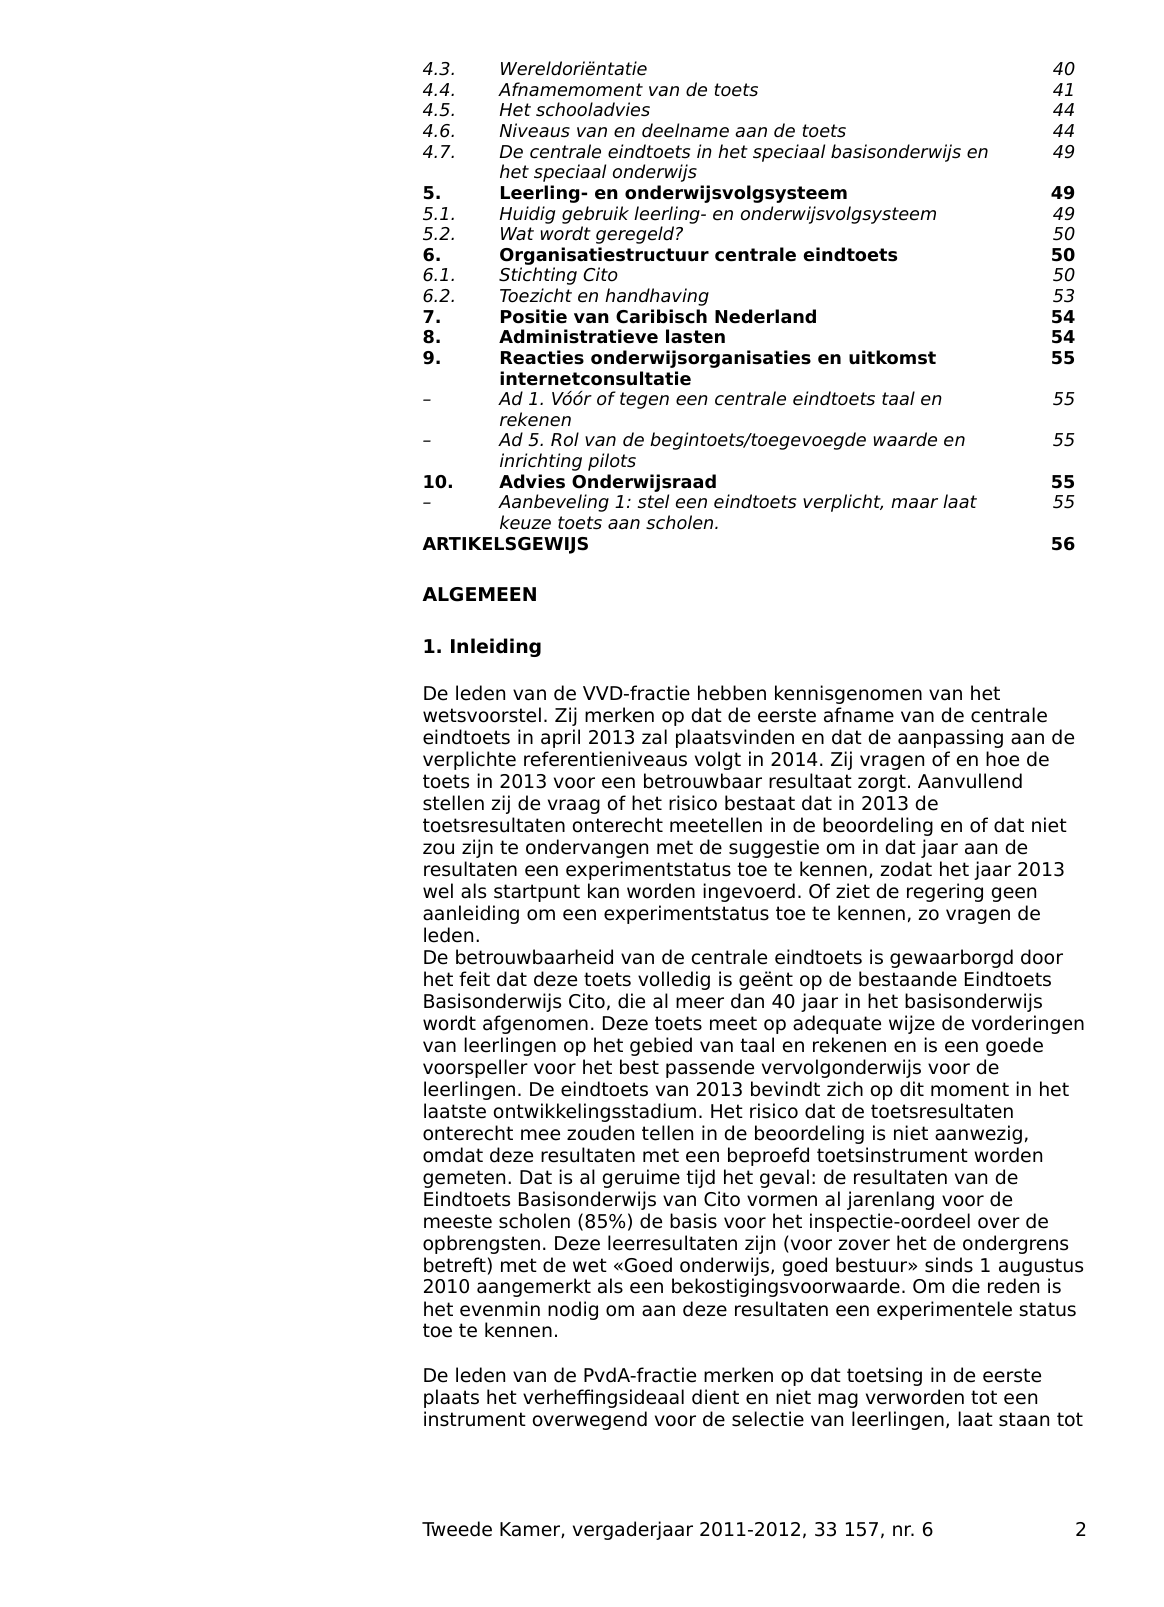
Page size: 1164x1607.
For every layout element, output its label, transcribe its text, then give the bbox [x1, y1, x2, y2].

table_cell Wat wordt geregeld? [493, 224, 1013, 245]
text De leden van de VVD-fractie hebben kennisgenomen van het wetsvoorstel. Zij merken op dat de eerste afname van de centrale eindtoets in april 2013 zal plaatsvinden en dat de aanpassing aan de verplichte referentieniveaus volgt in 2014. Zij vragen of en hoe de toets in 2013 voor een betrouwbaar resultaat zorgt. Aanvullend stellen zij de vraag of het risico bestaat dat in 2013 de toetsresultaten onterecht meetellen in de beoordeling en of dat niet zou zijn te ondervangen met de suggestie om in dat jaar aan de resultaten een experimentstatus toe te kennen, zodat het jaar 2013 wel als startpunt kan worden ingevoerd. Of ziet de regering geen aanleiding om een experimentstatus toe te kennen, zo vragen de leden. [422, 683, 1087, 947]
subtitle 1. Inleiding [422, 636, 1087, 658]
table_cell Huidig gebruik leerling- en onderwijsvolgsysteem [493, 204, 1013, 224]
table_cell Advies Onderwijsraad [493, 472, 1013, 492]
table_cell 54 [1013, 307, 1087, 327]
table_cell 56 [1013, 534, 1087, 554]
table_cell De centrale eindtoets in het speciaal basisonderwijs en het speciaal onderwijs [493, 142, 1013, 183]
table_cell 5. [422, 183, 493, 203]
table_cell 41 [1013, 80, 1087, 100]
table_cell 50 [1013, 265, 1087, 286]
table_cell 54 [1013, 327, 1087, 348]
table_cell 4.5. [422, 100, 493, 121]
table_cell 49 [1013, 204, 1087, 224]
table_cell 55 [1013, 492, 1087, 533]
table_cell Administratieve lasten [493, 327, 1013, 348]
table_cell Ad 5. Rol van de begintoets/toegevoegde waarde en inrichting pilots [493, 430, 1013, 472]
text De leden van de PvdA-fractie merken op dat toetsing in de eerste plaats het verheffingsideaal dient en niet mag verworden tot een instrument overwegend voor de selectie van leerlingen, laat staan tot [422, 1364, 1087, 1431]
table_cell 53 [1013, 286, 1087, 307]
table_cell Leerling- en onderwijsvolgsysteem [493, 183, 1013, 203]
table_cell Wereldoriëntatie [493, 59, 1013, 80]
table_cell 40 [1013, 59, 1087, 80]
table_cell 55 [1013, 348, 1087, 389]
text De betrouwbaarheid van de centrale eindtoets is gewaarborgd door het feit dat deze toets volledig is geënt op de bestaande Eindtoets Basisonderwijs Cito, die al meer dan 40 jaar in het basisonderwijs wordt afgenomen. Deze toets meet op adequate wijze de vorderingen van leerlingen op het gebied van taal en rekenen en is een goede voorspeller voor het best passende vervolgonderwijs voor de leerlingen. De eindtoets van 2013 bevindt zich op dit moment in het laatste ontwikkelingsstadium. Het risico dat de toetsresultaten onterecht mee zouden tellen in de beoordeling is niet aanwezig, omdat deze resultaten met een beproefd toetsinstrument worden gemeten. Dat is al geruime tijd het geval: de resultaten van de Eindtoets Basisonderwijs van Cito vormen al jarenlang voor de meeste scholen (85%) de basis voor het inspectie-oordeel over de opbrengsten. Deze leerresultaten zijn (voor zover het de ondergrens betreft) met de wet «Goed onderwijs, goed bestuur» sinds 1 augustus 2010 aangemerkt als een bekostigingsvoorwaarde. Om die reden is het evenmin nodig om aan deze resultaten een experimentele status toe te kennen. [422, 947, 1087, 1342]
table_cell 6.2. [422, 286, 493, 307]
table_cell 49 [1013, 142, 1087, 183]
table_cell 44 [1013, 100, 1087, 121]
table_cell 4.6. [422, 121, 493, 142]
table_cell 55 [1013, 389, 1087, 430]
table_cell Stichting Cito [493, 265, 1013, 286]
table_cell 50 [1013, 224, 1087, 245]
table_cell 4.7. [422, 142, 493, 183]
table_cell Reacties onderwijsorganisaties en uitkomst internetconsultatie [493, 348, 1013, 389]
table_cell 10. [422, 472, 493, 492]
table_cell Organisatiestructuur centrale eindtoets [493, 245, 1013, 265]
table_cell 4.4. [422, 80, 493, 100]
table_cell 9. [422, 348, 493, 389]
table_cell Afnamemoment van de toets [493, 80, 1013, 100]
table_cell Het schooladvies [493, 100, 1013, 121]
table_cell 5.1. [422, 204, 493, 224]
table_cell 7. [422, 307, 493, 327]
table_cell – [422, 430, 493, 472]
table_cell 44 [1013, 121, 1087, 142]
table_cell 6.1. [422, 265, 493, 286]
table_cell 49 [1013, 183, 1087, 203]
table_cell – [422, 492, 493, 533]
table_cell Ad 1. Vóór of tegen een centrale eindtoets taal en rekenen [493, 389, 1013, 430]
table_cell 5.2. [422, 224, 493, 245]
table_cell 4.3. [422, 59, 493, 80]
table_cell 50 [1013, 245, 1087, 265]
table_cell ARTIKELSGEWIJS [422, 534, 1013, 554]
table_cell 8. [422, 327, 493, 348]
subtitle ALGEMEEN [422, 584, 1087, 606]
table_cell Toezicht en handhaving [493, 286, 1013, 307]
table_cell – [422, 389, 493, 430]
table_cell 6. [422, 245, 493, 265]
table_cell 55 [1013, 430, 1087, 472]
table_cell 55 [1013, 472, 1087, 492]
table_cell Aanbeveling 1: stel een eindtoets verplicht, maar laat keuze toets aan scholen. [493, 492, 1013, 533]
table_cell Positie van Caribisch Nederland [493, 307, 1013, 327]
table_cell Niveaus van en deelname aan de toets [493, 121, 1013, 142]
